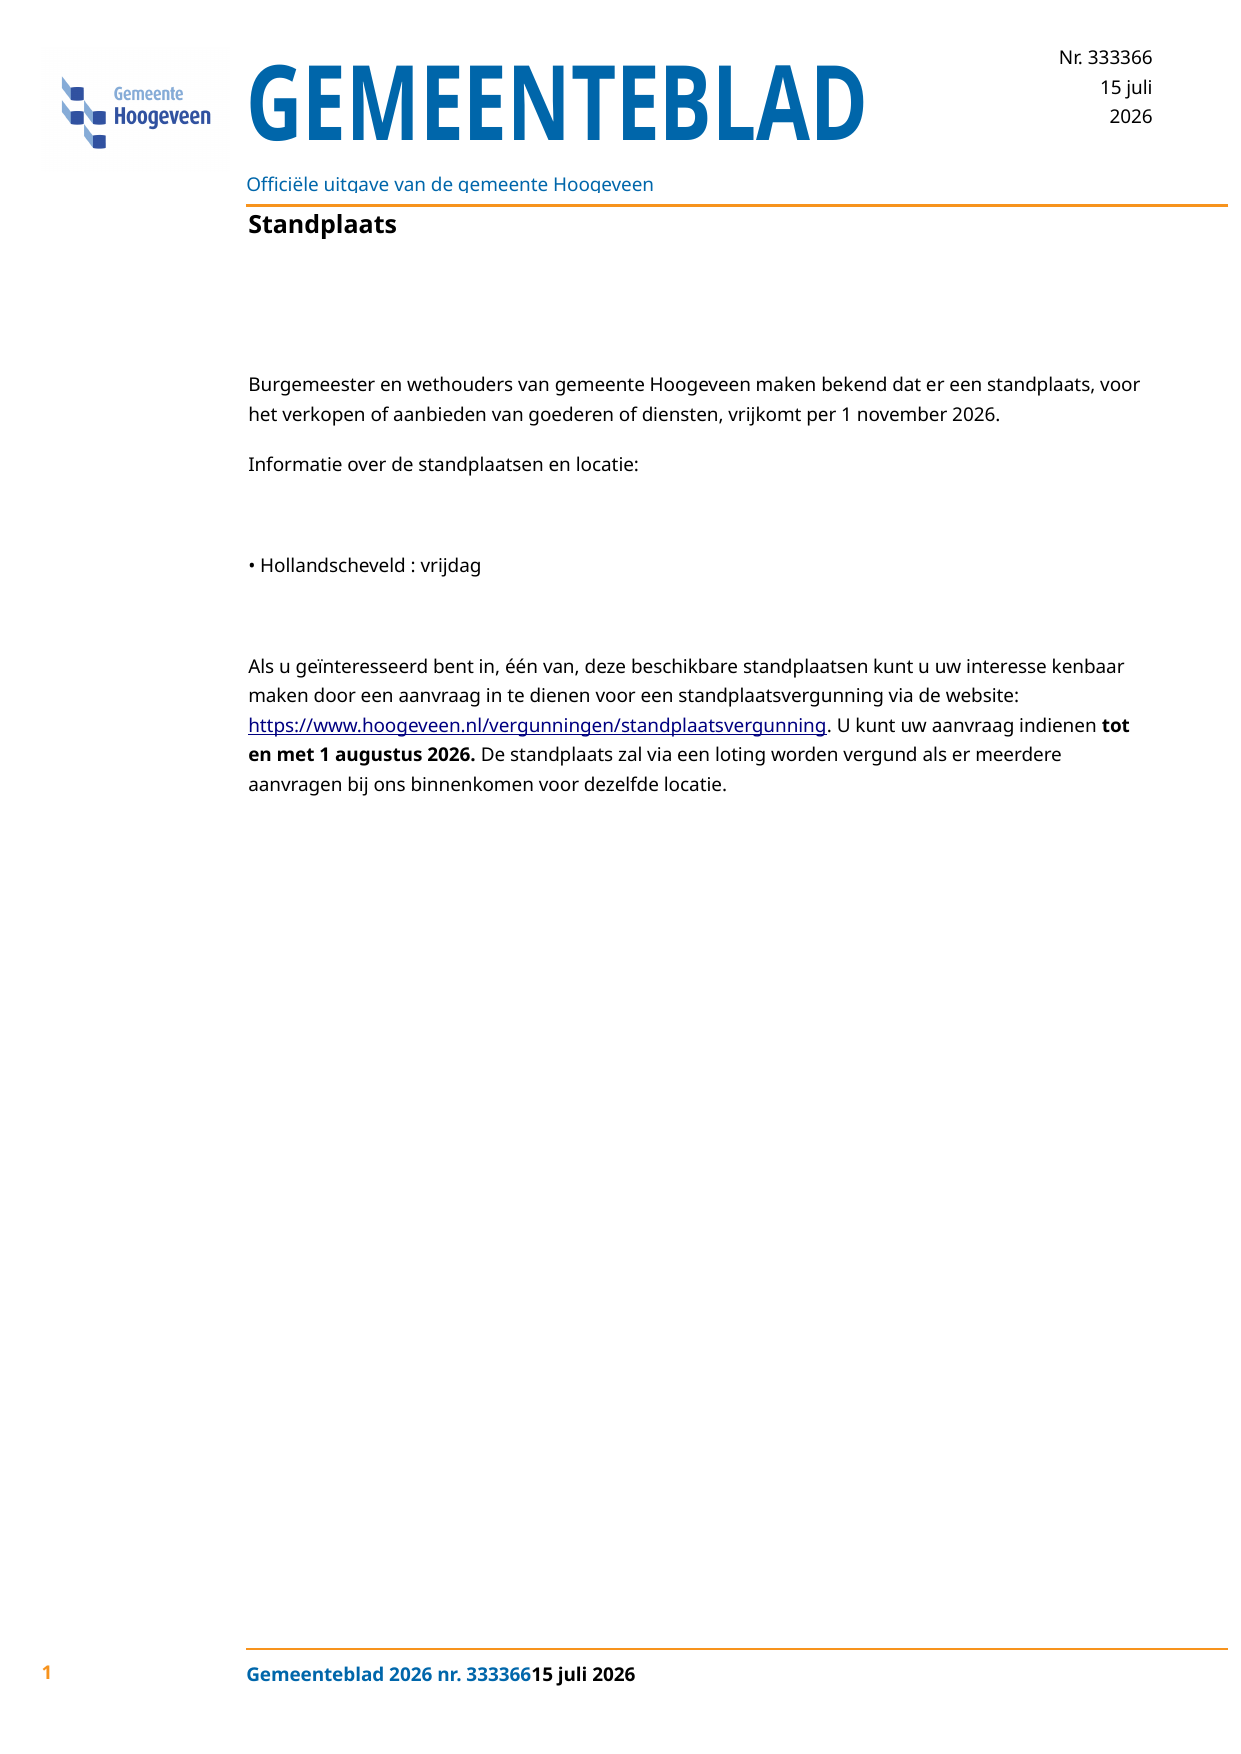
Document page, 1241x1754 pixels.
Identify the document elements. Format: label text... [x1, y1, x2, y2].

text Als u geïnteresseerd bent in, één van, deze beschikbare standplaatsen kunt u uw interesse kenbaar maken door een aanvraag in te dienen voor een standplaatsvergunning via de website: https://www.hoogeveen.nl/vergunningen/standplaatsvergunning. U kunt uw aanvraag indienen tot en met 1 augustus 2026. De standplaats zal via een loting worden vergund als er meerdere aanvragen bij ons binnenkomen voor dezelfde locatie. [248, 653, 1152, 797]
text Burgemeester en wethouders van gemeente Hoogeveen maken bekend dat er een standplaats, voor het verkopen of aanbieden van goederen of diensten, vrijkomt per 1 november 2026. [248, 371, 1152, 426]
text Informatie over de standplaatsen en locatie: [248, 451, 1152, 477]
text Standplaats [248, 207, 1152, 241]
text • Hollandscheveld : vrijdag [248, 552, 1152, 578]
picture [41, 47, 231, 172]
